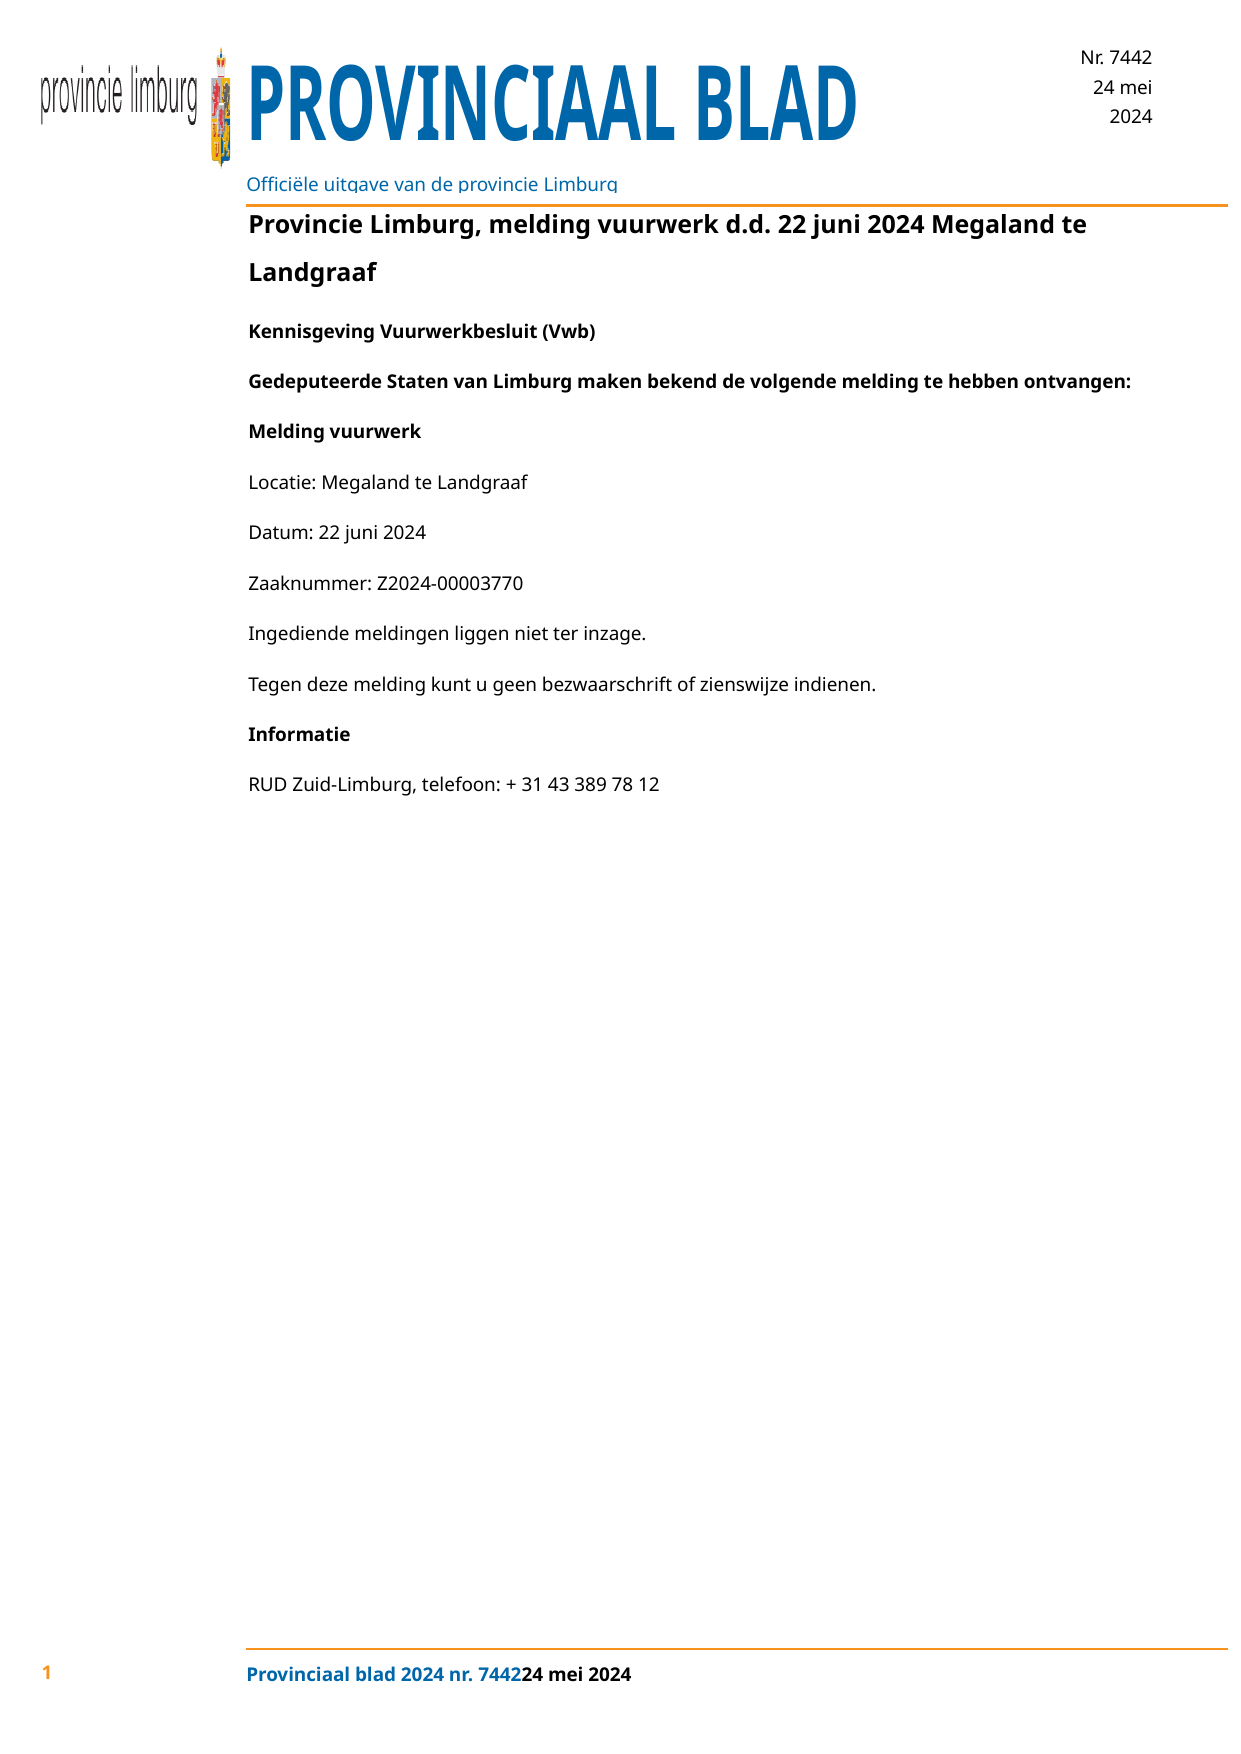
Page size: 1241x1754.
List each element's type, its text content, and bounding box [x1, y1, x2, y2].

text Zaaknummer: Z2024-00003770 [248, 570, 1152, 596]
text Kennisgeving Vuurwerkbesluit (Vwb) [248, 318, 1152, 344]
picture [41, 47, 231, 172]
text Locatie: Megaland te Landgraaf [248, 469, 1152, 495]
text Melding vuurwerk [248, 419, 1152, 444]
text Informatie [248, 721, 1152, 747]
text Tegen deze melding kunt u geen bezwaarschrift of zienswijze indienen. [248, 671, 1152, 697]
text Ingediende meldingen liggen niet ter inzage. [248, 620, 1152, 646]
text Datum: 22 juni 2024 [248, 519, 1152, 545]
text RUD Zuid-Limburg, telefoon: + 31 43 389 78 12 [248, 772, 1152, 797]
text Provincie Limburg, melding vuurwerk d.d. 22 juni 2024 Megaland te Landgraaf [248, 207, 1152, 288]
text Gedeputeerde Staten van Limburg maken bekend de volgende melding te hebben ontvangen: [248, 368, 1152, 394]
